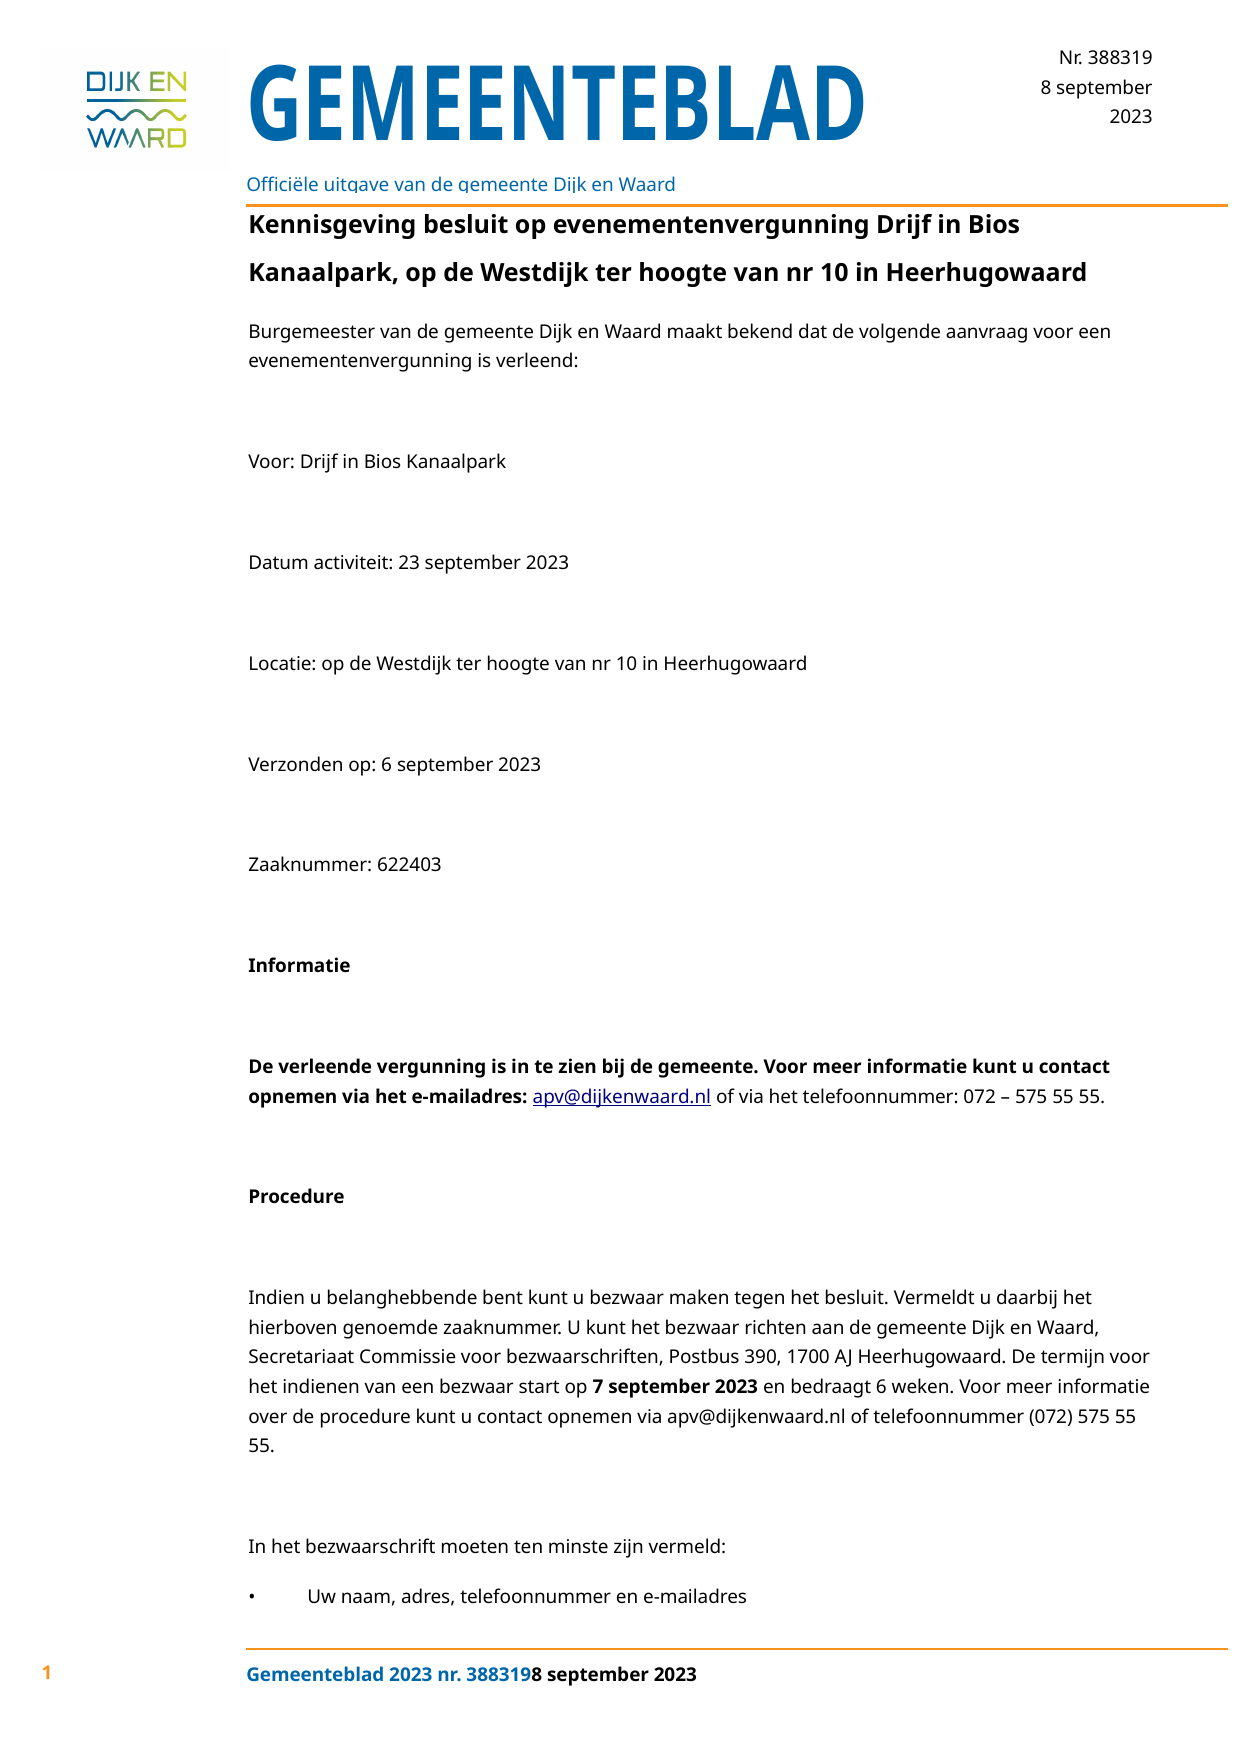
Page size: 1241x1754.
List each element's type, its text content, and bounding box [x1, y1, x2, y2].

list Uw naam, adres, telefoonnummer en e-mailadres [248, 1584, 1152, 1609]
text Locatie: op de Westdijk ter hoogte van nr 10 in Heerhugowaard [248, 650, 1152, 676]
text Zaaknummer: 622403 [248, 852, 1152, 877]
text De verleende vergunning is in te zien bij de gemeente. Voor meer informatie kunt u contact opnemen via het e-mailadres: apv@dijkenwaard.nl of via het telefoonnummer: 072 – 575 55 55. [248, 1053, 1152, 1109]
text Voor: Drijf in Bios Kanaalpark [248, 448, 1152, 474]
text Kennisgeving besluit op evenementenvergunning Drijf in Bios Kanaalpark, op de Westdijk ter hoogte van nr 10 in Heerhugowaard [248, 207, 1152, 288]
picture [41, 47, 231, 172]
text Datum activiteit: 23 september 2023 [248, 549, 1152, 575]
text Informatie [248, 952, 1152, 978]
text Burgemeester van de gemeente Dijk en Waard maakt bekend dat de volgende aanvraag voor een evenementenvergunning is verleend: [248, 318, 1152, 373]
text Procedure [248, 1184, 1152, 1209]
text In het bezwaarschrift moeten ten minste zijn vermeld: [248, 1533, 1152, 1559]
text Verzonden op: 6 september 2023 [248, 751, 1152, 777]
text Indien u belanghebbende bent kunt u bezwaar maken tegen het besluit. Vermeldt u daarbij het hierboven genoemde zaaknummer. U kunt het bezwaar richten aan de gemeente Dijk en Waard, Secretariaat Commissie voor bezwaarschriften, Postbus 390, 1700 AJ Heerhugowaard. De termijn voor het indienen van een bezwaar start op 7 september 2023 en bedraagt 6 weken. Voor meer informatie over de procedure kunt u contact opnemen via apv@dijkenwaard.nl of telefoonnummer (072) 575 55 55. [248, 1284, 1152, 1458]
